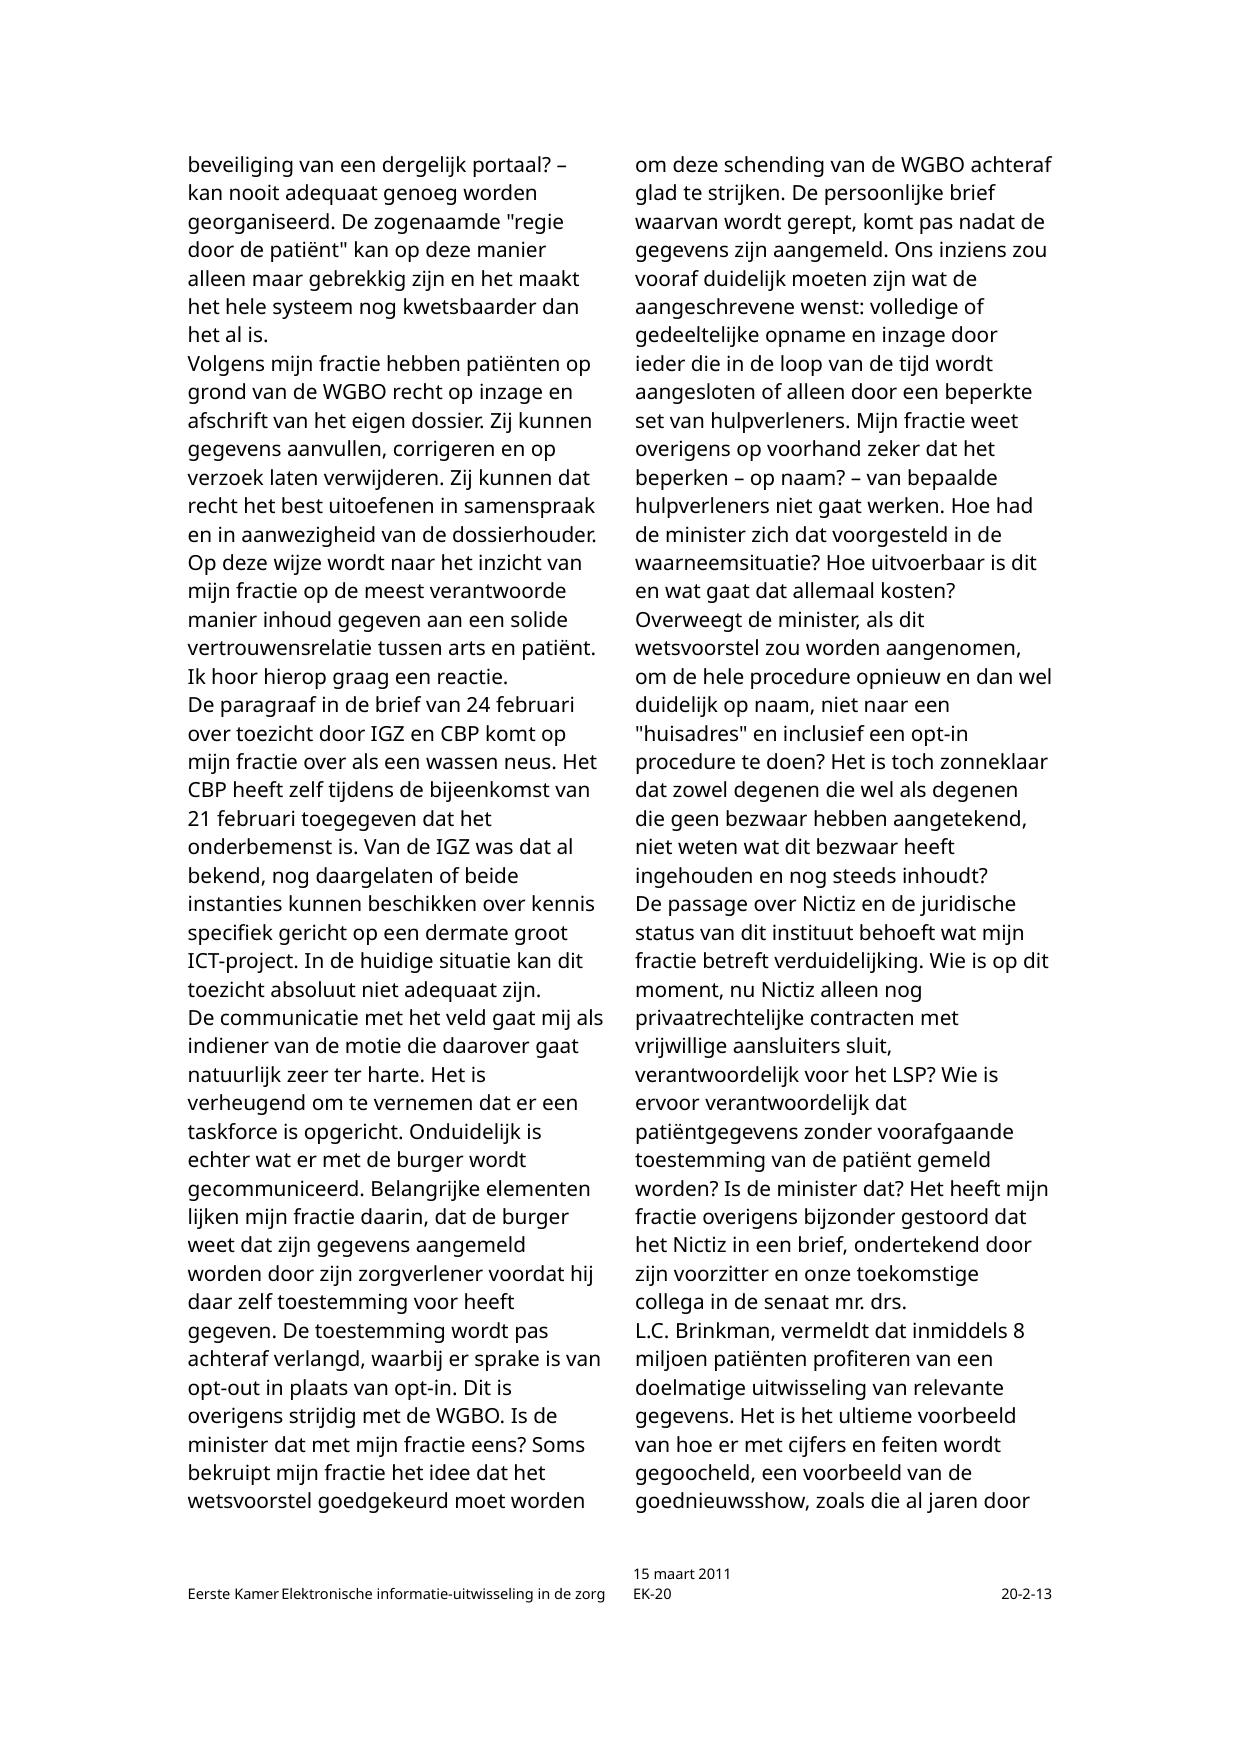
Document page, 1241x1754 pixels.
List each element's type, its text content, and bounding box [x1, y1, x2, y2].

text De communicatie met het veld gaat mij als indiener van de motie die daarover gaat natuurlijk zeer ter harte. Het is verheugend om te vernemen dat er een taskforce is opgericht. Onduidelijk is echter wat er met de burger wordt gecommuniceerd. Belangrijke elementen lijken mijn fractie daarin, dat de burger weet dat zijn gegevens aangemeld worden door zijn zorgverlener voordat hij daar zelf toestemming voor heeft gegeven. De toestemming wordt pas achteraf verlangd, waarbij er sprake is van opt-out in plaats van opt-in. Dit is overigens strijdig met de WGBO. Is de minister dat met mijn fractie eens? Soms bekruipt mijn fractie het idee dat het wetsvoorstel goedgekeurd moet worden [187, 1003, 605, 1515]
text beveiliging van een dergelijk portaal? – kan nooit adequaat genoeg worden georganiseerd. De zogenaamde "regie door de patiënt" kan op deze manier alleen maar gebrekkig zijn en het maakt het hele systeem nog kwetsbaarder dan het al is. [187, 150, 605, 349]
text De passage over Nictiz en de juridische status van dit instituut behoeft wat mijn fractie betreft verduidelijking. Wie is op dit moment, nu Nictiz alleen nog privaatrechtelijke contracten met vrijwillige aansluiters sluit, verantwoordelijk voor het LSP? Wie is ervoor verantwoordelijk dat patiëntgegevens zonder voorafgaande toestemming van de patiënt gemeld worden? Is de minister dat? Het heeft mijn fractie overigens bijzonder gestoord dat het Nictiz in een brief, ondertekend door zijn voorzitter en onze toekomstige collega in de senaat mr. drs. L.C. Brinkman, vermeldt dat inmiddels 8 miljoen patiënten profiteren van een doelmatige uitwisseling van relevante gegevens. Het is het ultieme voorbeeld van hoe er met cijfers en feiten wordt gegoocheld, een voorbeeld van de goednieuwsshow, zoals die al jaren door [635, 889, 1053, 1515]
text De paragraaf in de brief van 24 februari over toezicht door IGZ en CBP komt op mijn fractie over als een wassen neus. Het CBP heeft zelf tijdens de bijeenkomst van 21 februari toegegeven dat het onderbemenst is. Van de IGZ was dat al bekend, nog daargelaten of beide instanties kunnen beschikken over kennis specifiek gericht op een dermate groot ICT-project. In de huidige situatie kan dit toezicht absoluut niet adequaat zijn. [187, 690, 605, 1003]
text om deze schending van de WGBO achteraf glad te strijken. De persoonlijke brief waarvan wordt gerept, komt pas nadat de gegevens zijn aangemeld. Ons inziens zou vooraf duidelijk moeten zijn wat de aangeschrevene wenst: volledige of gedeeltelijke opname en inzage door ieder die in de loop van de tijd wordt aangesloten of alleen door een beperkte set van hulpverleners. Mijn fractie weet overigens op voorhand zeker dat het beperken – op naam? – van bepaalde hulpverleners niet gaat werken. Hoe had de minister zich dat voorgesteld in de waarneemsituatie? Hoe uitvoerbaar is dit en wat gaat dat allemaal kosten? Overweegt de minister, als dit wetsvoorstel zou worden aangenomen, om de hele procedure opnieuw en dan wel duidelijk op naam, niet naar een "huisadres" en inclusief een opt-in procedure te doen? Het is toch zonneklaar dat zowel degenen die wel als degenen die geen bezwaar hebben aangetekend, niet weten wat dit bezwaar heeft ingehouden en nog steeds inhoudt? [635, 150, 1053, 889]
text Volgens mijn fractie hebben patiënten op grond van de WGBO recht op inzage en afschrift van het eigen dossier. Zij kunnen gegevens aanvullen, corrigeren en op verzoek laten verwijderen. Zij kunnen dat recht het best uitoefenen in samenspraak en in aanwezigheid van de dossierhouder. Op deze wijze wordt naar het inzicht van mijn fractie op de meest verantwoorde manier inhoud gegeven aan een solide vertrouwensrelatie tussen arts en patiënt. Ik hoor hierop graag een reactie. [187, 349, 605, 690]
